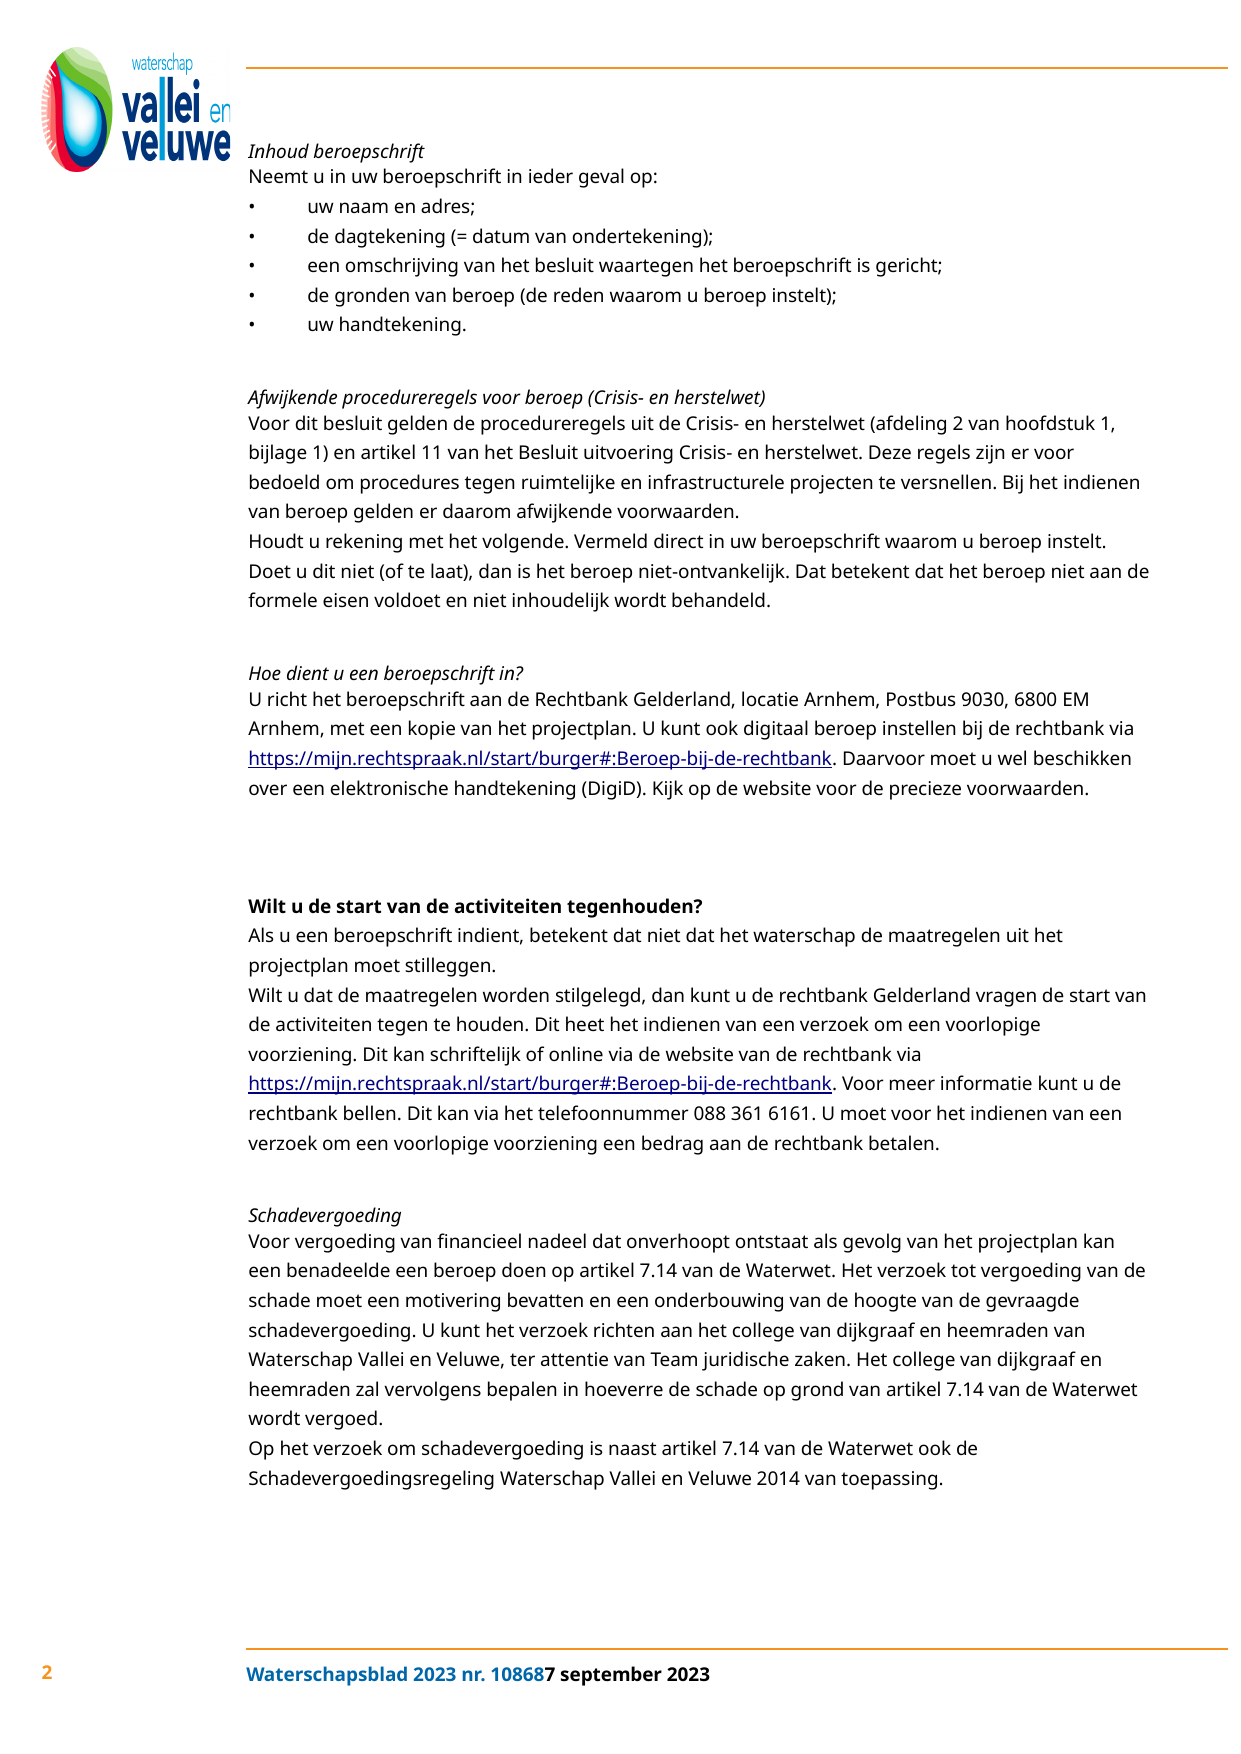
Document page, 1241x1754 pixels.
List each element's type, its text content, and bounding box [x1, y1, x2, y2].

text Inhoud beroepschrift [248, 138, 1152, 164]
list uw naam en adres; [248, 193, 1152, 219]
text U richt het beroepschrift aan de Rechtbank Gelderland, locatie Arnhem, Postbus 9030, 6800 EM Arnhem, met een kopie van het projectplan. U kunt ook digitaal beroep instellen bij de rechtbank via https://mijn.rechtspraak.nl/start/burger#:Beroep-bij-de-rechtbank. Daarvoor moet u wel beschikken over een elektronische handtekening (DigiD). Kijk op de website voor de precieze voorwaarden. [248, 686, 1152, 800]
list uw handtekening. [248, 312, 1152, 337]
text Afwijkende procedureregels voor beroep (Crisis- en herstelwet) [248, 384, 1152, 410]
text Wilt u dat de maatregelen worden stilgelegd, dan kunt u de rechtbank Gelderland vragen de start van de activiteiten tegen te houden. Dit heet het indienen van een verzoek om een voorlopige voorziening. Dit kan schriftelijk of online via de website van de rechtbank via https://mijn.rechtspraak.nl/start/burger#:Beroep-bij-de-rechtbank. Voor meer informatie kunt u de rechtbank bellen. Dit kan via het telefoonnummer 088 361 6161. U moet voor het indienen van een verzoek om een voorlopige voorziening een bedrag aan de rechtbank betalen. [248, 982, 1152, 1155]
text Hoe dient u een beroepschrift in? [248, 660, 1152, 686]
text Voor vergoeding van financieel nadeel dat onverhoopt ontstaat als gevolg van het projectplan kan een benadeelde een beroep doen op artikel 7.14 van de Waterwet. Het verzoek tot vergoeding van de schade moet een motivering bevatten en een onderbouwing van de hoogte van de gevraagde schadevergoeding. U kunt het verzoek richten aan het college van dijkgraaf en heemraden van Waterschap Vallei en Veluwe, ter attentie van Team juridische zaken. Het college van dijkgraaf en heemraden zal vervolgens bepalen in hoeverre de schade op grond van artikel 7.14 van de Waterwet wordt vergoed. [248, 1228, 1152, 1431]
list de gronden van beroep (de reden waarom u beroep instelt); [248, 282, 1152, 308]
text Wilt u de start van de activiteiten tegenhouden? [248, 893, 1152, 919]
list een omschrijving van het besluit waartegen het beroepschrift is gericht; [248, 252, 1152, 278]
list de dagtekening (= datum van ondertekening); [248, 223, 1152, 248]
text Schadevergoeding [248, 1202, 1152, 1228]
picture [41, 47, 231, 172]
text Voor dit besluit gelden de procedureregels uit de Crisis- en herstelwet (afdeling 2 van hoofdstuk 1, bijlage 1) en artikel 11 van het Besluit uitvoering Crisis- en herstelwet. Deze regels zijn er voor bedoeld om procedures tegen ruimtelijke en infrastructurele projecten te versnellen. Bij het indienen van beroep gelden er daarom afwijkende voorwaarden. [248, 410, 1152, 524]
text Neemt u in uw beroepschrift in ieder geval op: [248, 164, 1152, 189]
text Op het verzoek om schadevergoeding is naast artikel 7.14 van de Waterwet ook de Schadevergoedingsregeling Waterschap Vallei en Veluwe 2014 van toepassing. [248, 1435, 1152, 1491]
text Houdt u rekening met het volgende. Vermeld direct in uw beroepschrift waarom u beroep instelt. Doet u dit niet (of te laat), dan is het beroep niet-ontvankelijk. Dat betekent dat het beroep niet aan de formele eisen voldoet en niet inhoudelijk wordt behandeld. [248, 528, 1152, 613]
text Als u een beroepschrift indient, betekent dat niet dat het waterschap de maatregelen uit het projectplan moet stilleggen. [248, 923, 1152, 978]
